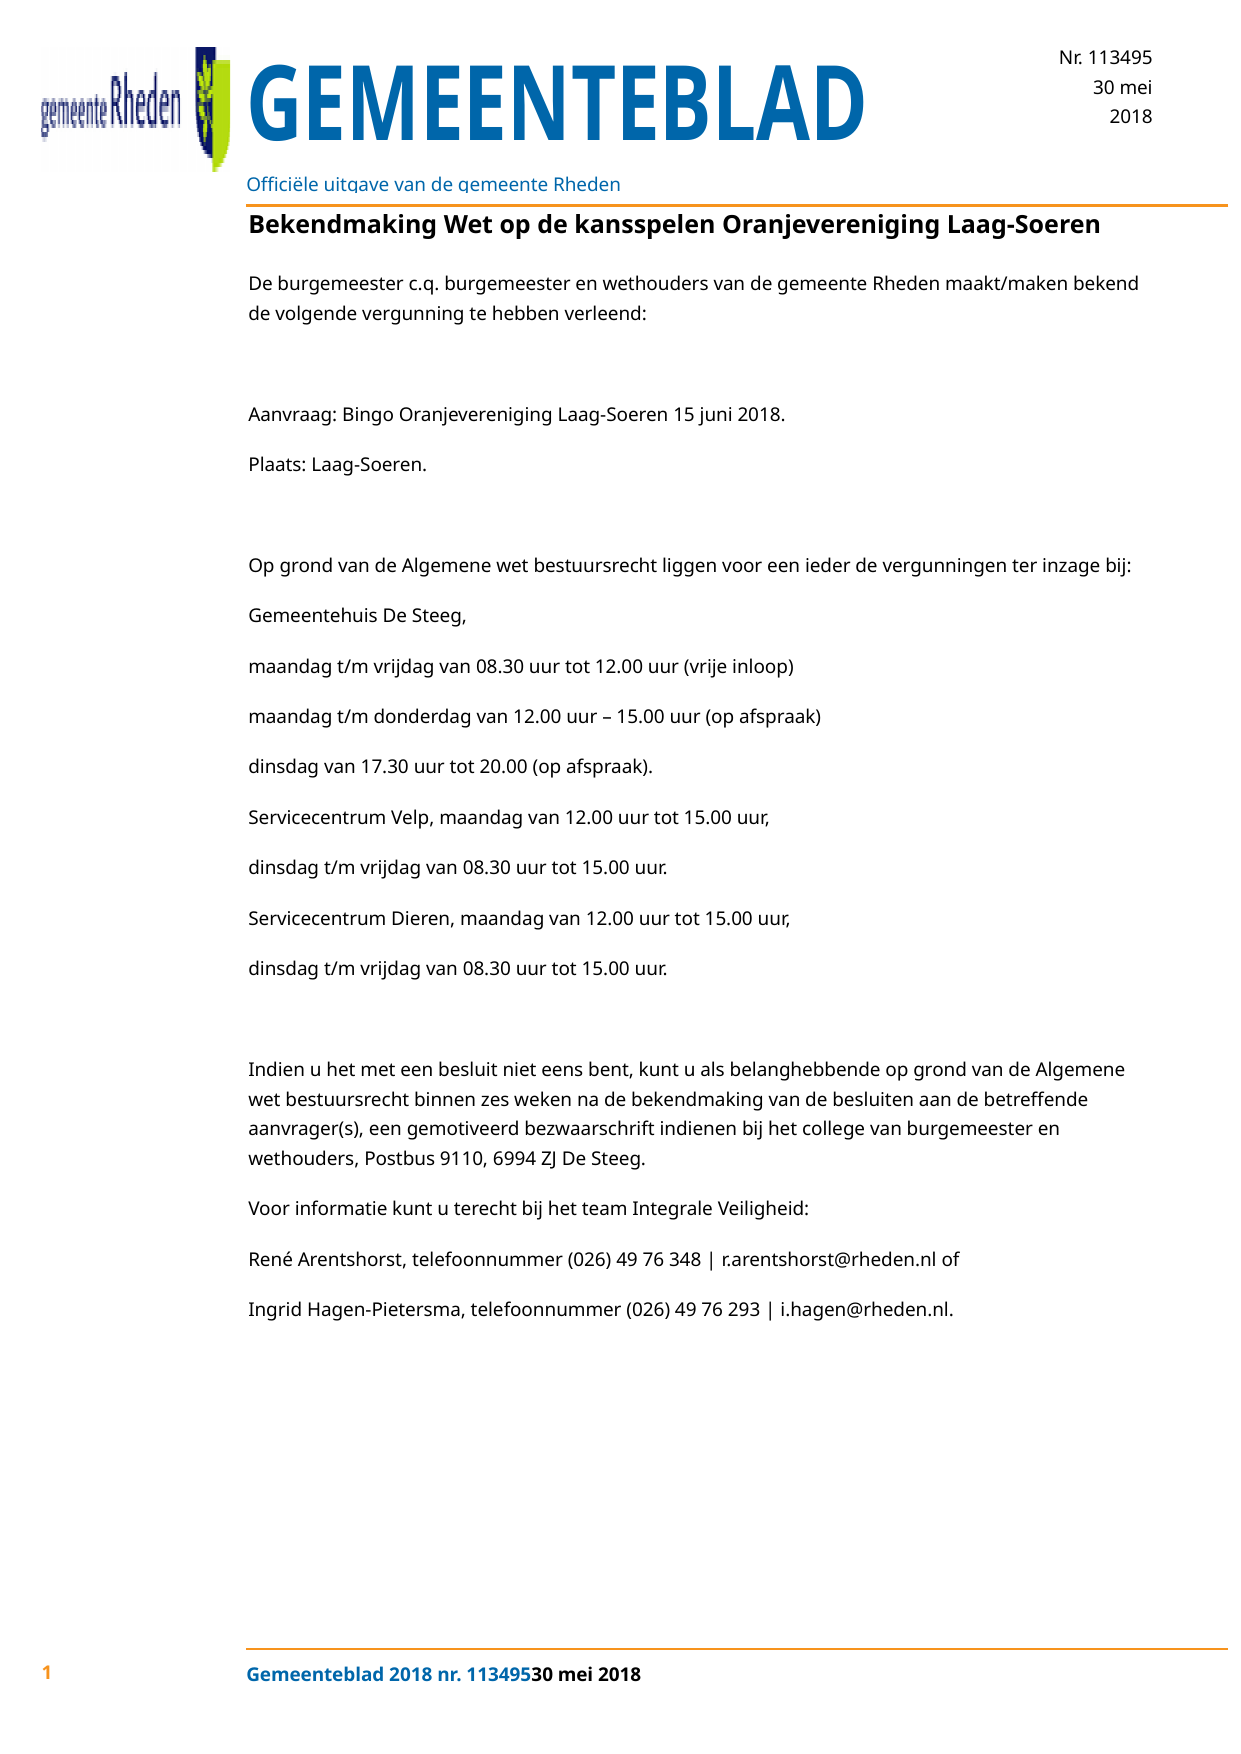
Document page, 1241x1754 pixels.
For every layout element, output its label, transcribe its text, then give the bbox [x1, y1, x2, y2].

picture [41, 47, 231, 172]
text Indien u het met een besluit niet eens bent, kunt u als belanghebbende op grond van de Algemene wet bestuursrecht binnen zes weken na de bekendmaking van de besluiten aan de betreffende aanvrager(s), een gemotiveerd bezwaarschrift indienen bij het college van burgemeester en wethouders, Postbus 9110, 6994 ZJ De Steeg. [248, 1056, 1152, 1171]
text Gemeentehuis De Steeg, [248, 602, 1152, 628]
text Plaats: Laag-Soeren. [248, 451, 1152, 477]
text Bekendmaking Wet op de kansspelen Oranjevereniging Laag-Soeren [248, 207, 1152, 241]
text Aanvraag: Bingo Oranjevereniging Laag-Soeren 15 juni 2018. [248, 401, 1152, 426]
text dinsdag van 17.30 uur tot 20.00 (op afspraak). [248, 754, 1152, 779]
text Op grond van de Algemene wet bestuursrecht liggen voor een ieder de vergunningen ter inzage bij: [248, 552, 1152, 578]
text Voor informatie kunt u terecht bij het team Integrale Veiligheid: [248, 1195, 1152, 1221]
text Ingrid Hagen-Pietersma, telefoonnummer (026) 49 76 293 | i.hagen@rheden.nl. [248, 1296, 1152, 1322]
text René Arentshorst, telefoonnummer (026) 49 76 348 | r.arentshorst@rheden.nl of [248, 1246, 1152, 1271]
text Servicecentrum Velp, maandag van 12.00 uur tot 15.00 uur, [248, 804, 1152, 830]
text Servicecentrum Dieren, maandag van 12.00 uur tot 15.00 uur, [248, 905, 1152, 931]
text maandag t/m vrijdag van 08.30 uur tot 12.00 uur (vrije inloop) [248, 653, 1152, 678]
text De burgemeester c.q. burgemeester en wethouders van de gemeente Rheden maakt/maken bekend de volgende vergunning te hebben verleend: [248, 270, 1152, 326]
text dinsdag t/m vrijdag van 08.30 uur tot 15.00 uur. [248, 955, 1152, 981]
text dinsdag t/m vrijdag van 08.30 uur tot 15.00 uur. [248, 854, 1152, 880]
text maandag t/m donderdag van 12.00 uur – 15.00 uur (op afspraak) [248, 703, 1152, 729]
